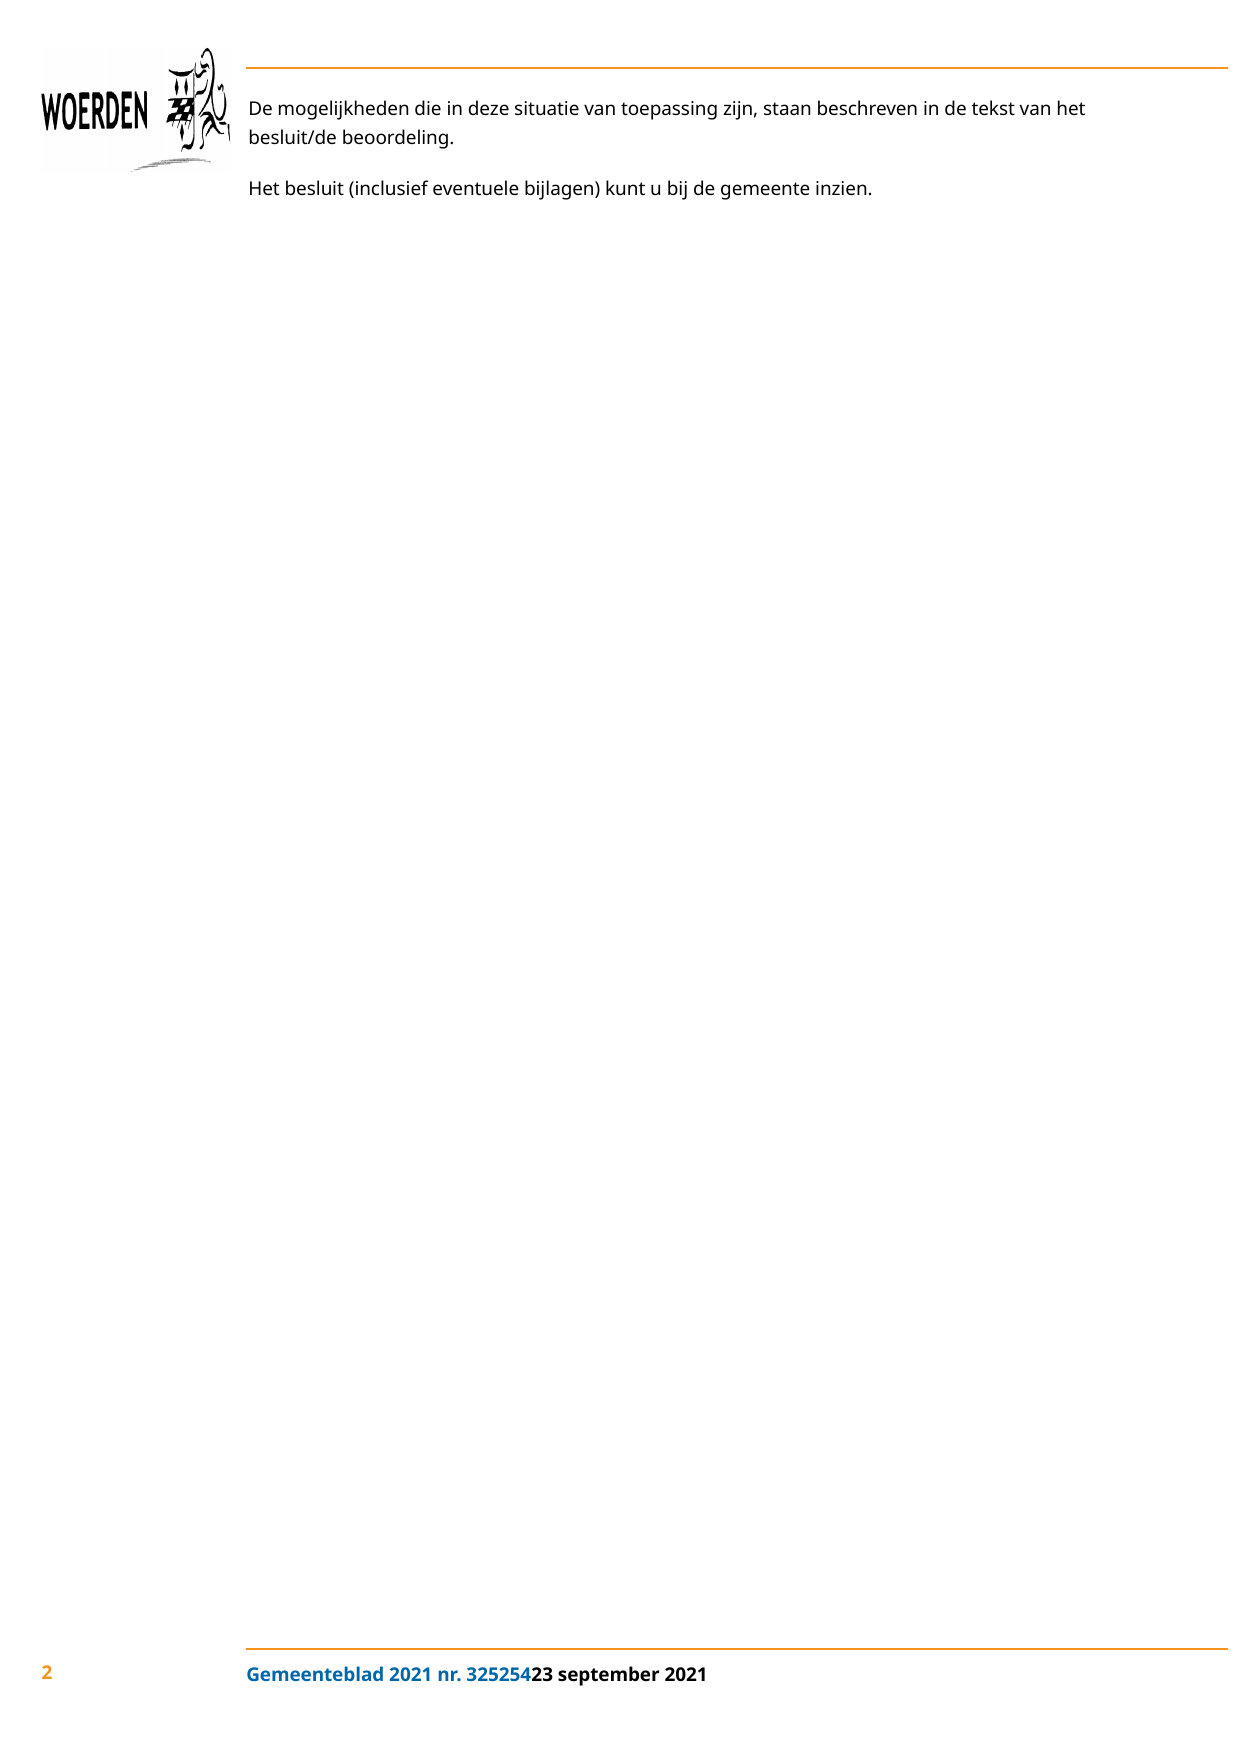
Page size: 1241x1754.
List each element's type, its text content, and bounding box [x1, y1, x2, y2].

picture [41, 47, 231, 172]
text De mogelijkheden die in deze situatie van toepassing zijn, staan beschreven in de tekst van het besluit/de beoordeling. [248, 95, 1152, 150]
text Het besluit (inclusief eventuele bijlagen) kunt u bij de gemeente inzien. [248, 175, 1152, 201]
